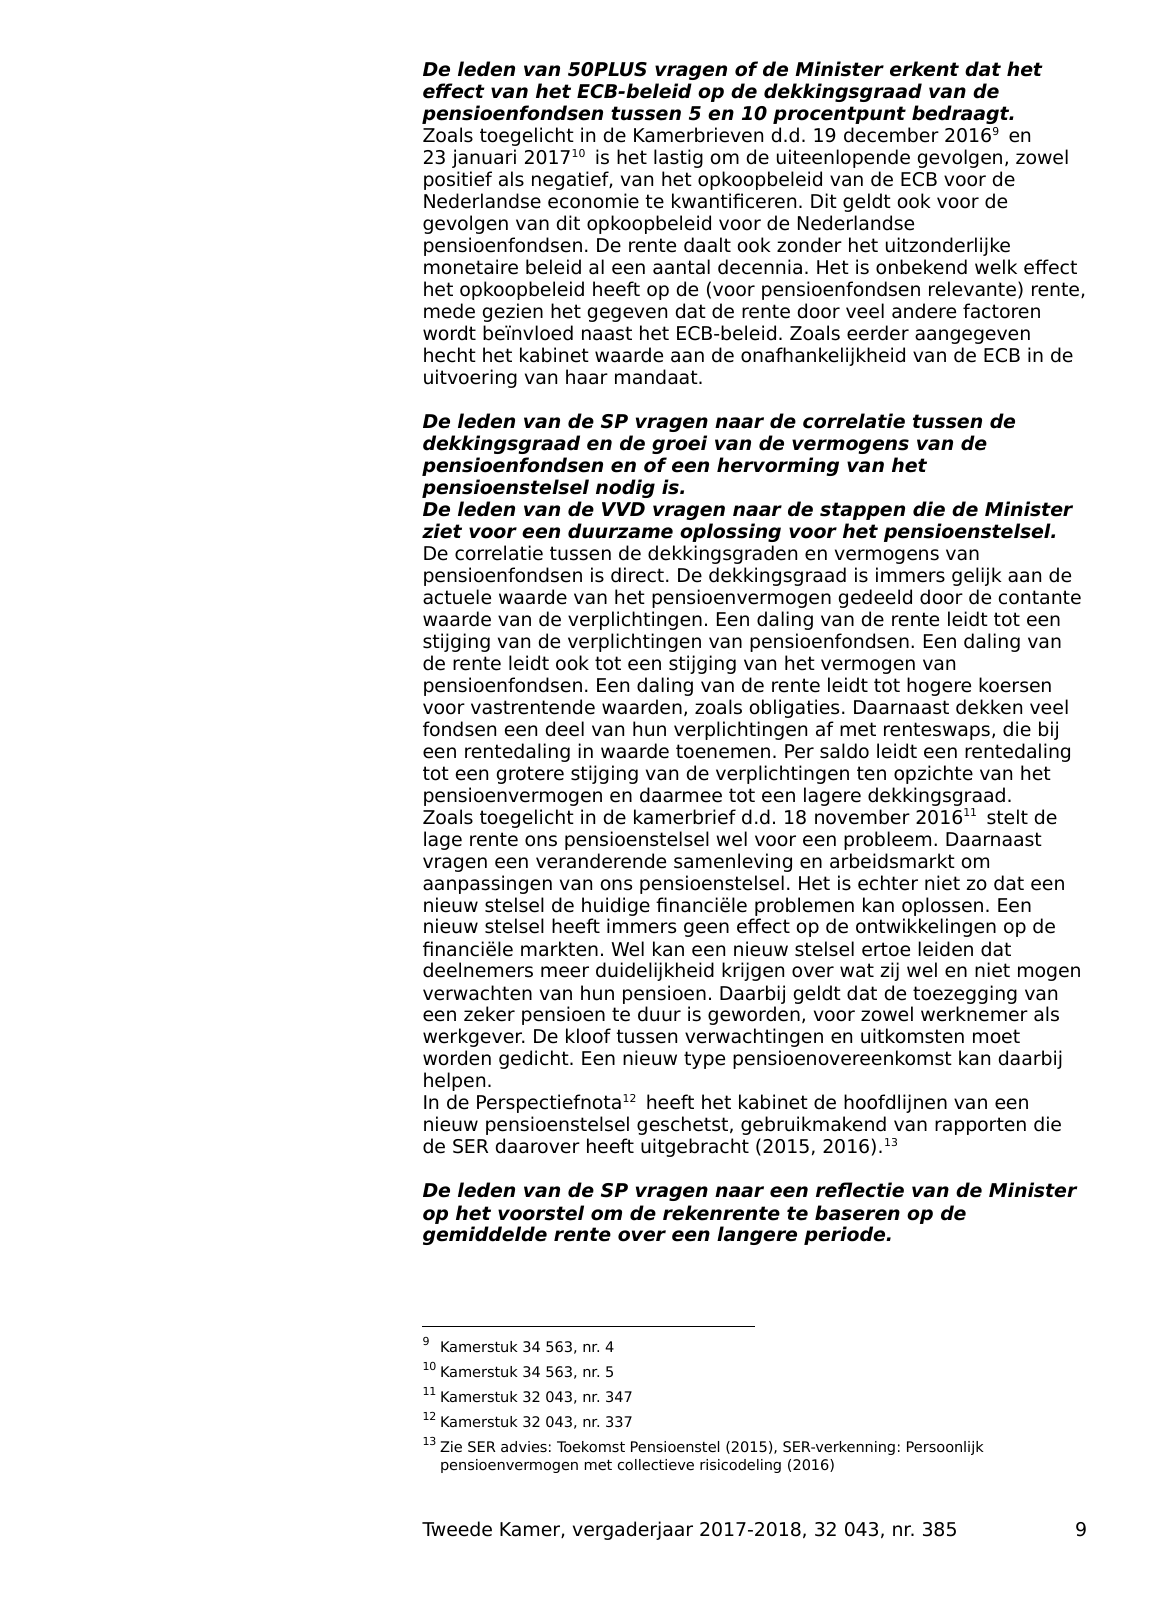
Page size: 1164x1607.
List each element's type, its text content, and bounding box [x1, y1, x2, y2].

text Kamerstuk 34 563, nr. 4 [422, 1335, 1087, 1357]
text De leden van 50PLUS vragen of de Minister erkent dat het effect van het ECB-beleid op de dekkingsgraad van de pensioenfondsen tussen 5 en 10 procentpunt bedraagt. [422, 59, 1087, 125]
text De leden van de VVD vragen naar de stappen die de Minister ziet voor een duurzame oplossing voor het pensioenstelsel. [422, 499, 1087, 543]
text De leden van de SP vragen naar de correlatie tussen de dekkingsgraad en de groei van de vermogens van de pensioenfondsen en of een hervorming van het pensioenstelsel nodig is. [422, 411, 1087, 499]
text Zie SER advies: Toekomst Pensioenstel (2015), SER-verkenning: Persoonlijk pensioenvermogen met collectieve risicodeling (2016) [422, 1435, 1087, 1474]
text De correlatie tussen de dekkingsgraden en vermogens van pensioenfondsen is direct. De dekkingsgraad is immers gelijk aan de actuele waarde van het pensioenvermogen gedeeld door de contante waarde van de verplichtingen. Een daling van de rente leidt tot een stijging van de verplichtingen van pensioenfondsen. Een daling van de rente leidt ook tot een stijging van het vermogen van pensioenfondsen. Een daling van de rente leidt tot hogere koersen voor vastrentende waarden, zoals obligaties. Daarnaast dekken veel fondsen een deel van hun verplichtingen af met renteswaps, die bij een rentedaling in waarde toenemen. Per saldo leidt een rentedaling tot een grotere stijging van de verplichtingen ten opzichte van het pensioenvermogen en daarmee tot een lagere dekkingsgraad. [422, 543, 1087, 807]
text Kamerstuk 34 563, nr. 5 [422, 1360, 1087, 1382]
text Zoals toegelicht in de kamerbrief d.d. 18 november 2016 stelt de lage rente ons pensioenstelsel wel voor een probleem. Daarnaast vragen een veranderende samenleving en arbeidsmarkt om aanpassingen van ons pensioenstelsel. Het is echter niet zo dat een nieuw stelsel de huidige financiële problemen kan oplossen. Een nieuw stelsel heeft immers geen effect op de ontwikkelingen op de financiële markten. Wel kan een nieuw stelsel ertoe leiden dat deelnemers meer duidelijkheid krijgen over wat zij wel en niet mogen verwachten van hun pensioen. Daarbij geldt dat de toezegging van een zeker pensioen te duur is geworden, voor zowel werknemer als werkgever. De kloof tussen verwachtingen en uitkomsten moet worden gedicht. Een nieuw type pensioenovereenkomst kan daarbij helpen. [422, 807, 1087, 1092]
text De leden van de SP vragen naar een reflectie van de Minister op het voorstel om de rekenrente te baseren op de gemiddelde rente over een langere periode. [422, 1180, 1087, 1246]
text Zoals toegelicht in de Kamerbrieven d.d. 19 december 2016 en 23 januari 2017 is het lastig om de uiteenlopende gevolgen, zowel positief als negatief, van het opkoopbeleid van de ECB voor de Nederlandse economie te kwantificeren. Dit geldt ook voor de gevolgen van dit opkoopbeleid voor de Nederlandse pensioenfondsen. De rente daalt ook zonder het uitzonderlijke monetaire beleid al een aantal decennia. Het is onbekend welk effect het opkoopbeleid heeft op de (voor pensioenfondsen relevante) rente, mede gezien het gegeven dat de rente door veel andere factoren wordt beïnvloed naast het ECB-beleid. Zoals eerder aangegeven hecht het kabinet waarde aan de onafhankelijkheid van de ECB in de uitvoering van haar mandaat. [422, 125, 1087, 389]
text Kamerstuk 32 043, nr. 337 [422, 1410, 1087, 1432]
text Kamerstuk 32 043, nr. 347 [422, 1385, 1087, 1407]
text In de Perspectiefnota heeft het kabinet de hoofdlijnen van een nieuw pensioenstelsel geschetst, gebruikmakend van rapporten die de SER daarover heeft uitgebracht (2015, 2016). [422, 1092, 1087, 1158]
